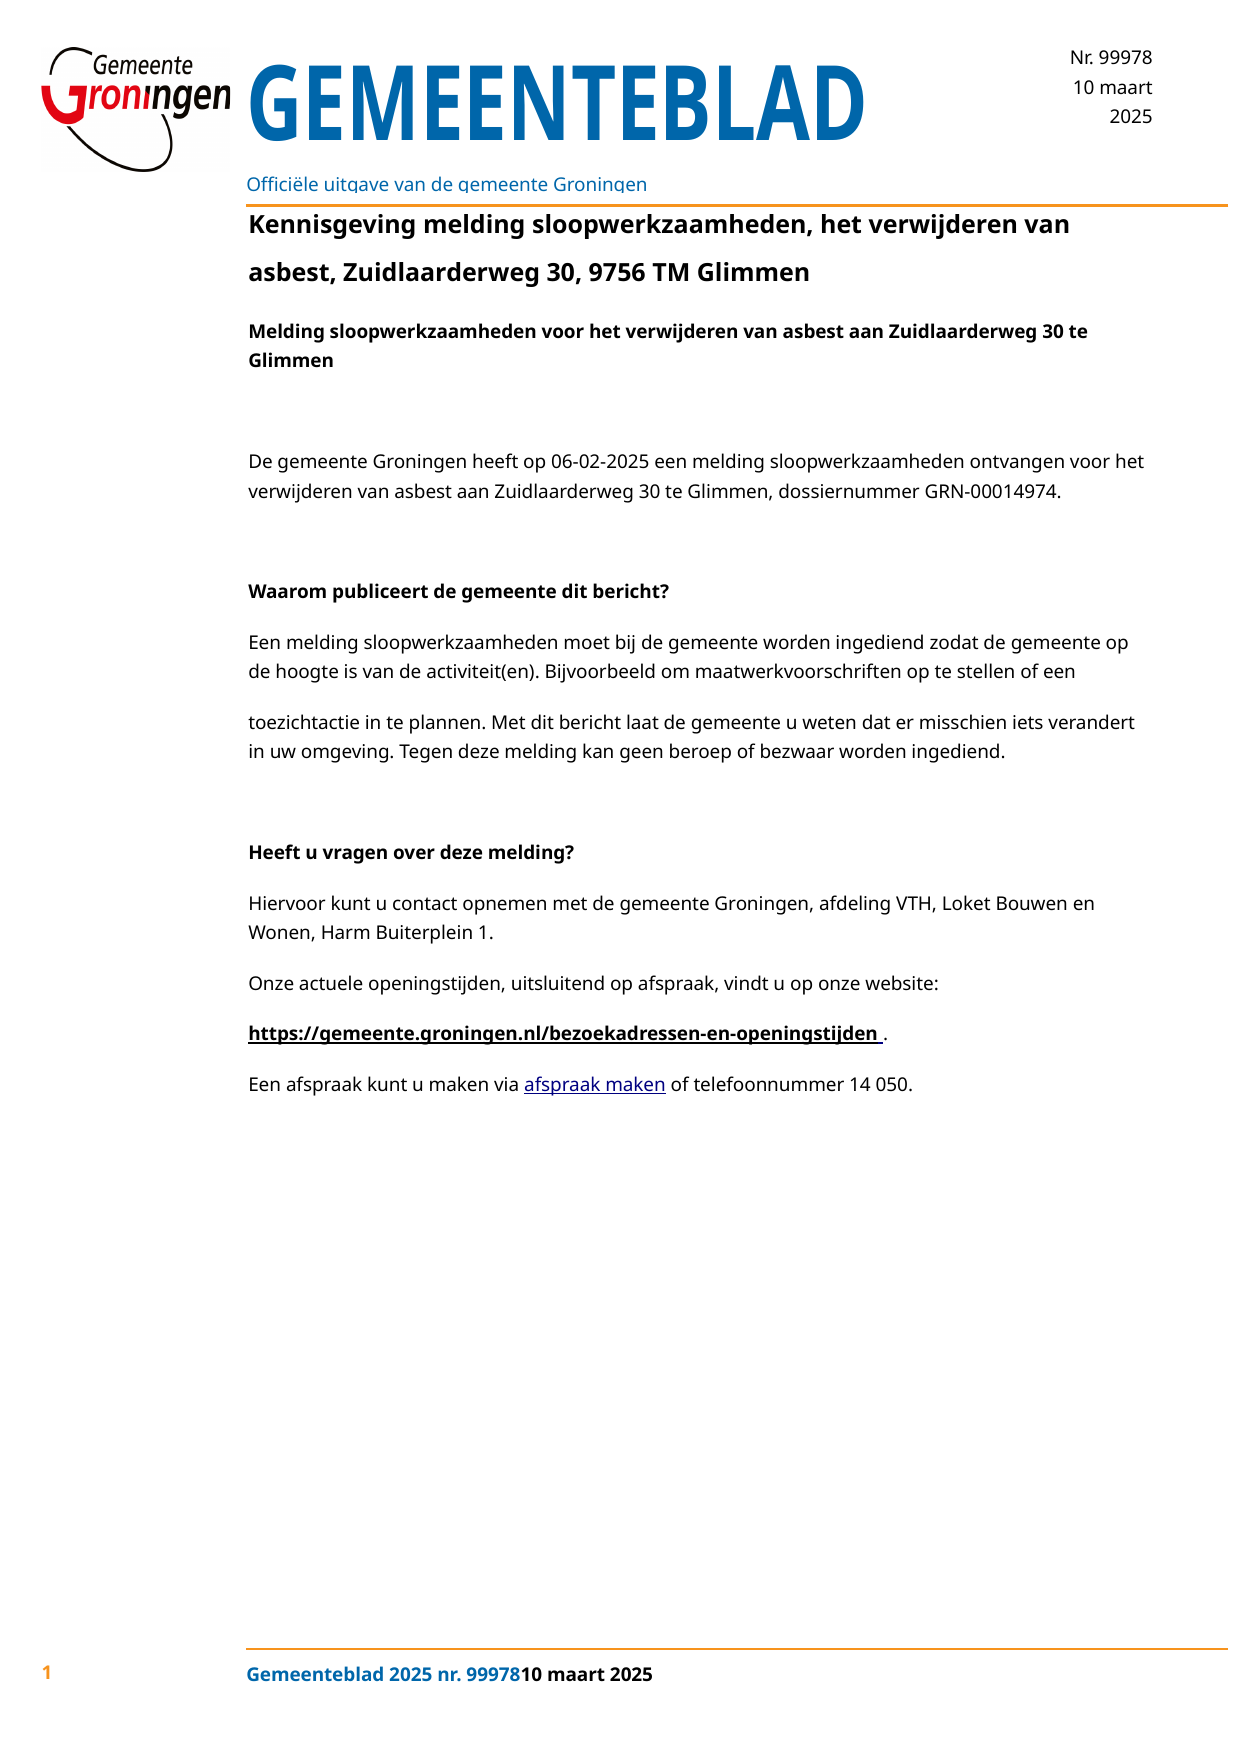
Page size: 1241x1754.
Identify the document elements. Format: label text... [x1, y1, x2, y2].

text Hiervoor kunt u contact opnemen met de gemeente Groningen, afdeling VTH, Loket Bouwen en Wonen, Harm Buiterplein 1. [248, 890, 1152, 945]
text Onze actuele openingstijden, uitsluitend op afspraak, vindt u op onze website: [248, 970, 1152, 996]
text Kennisgeving melding sloopwerkzaamheden, het verwijderen van asbest, Zuidlaarderweg 30, 9756 TM Glimmen [248, 207, 1152, 288]
text toezichtactie in te plannen. Met dit bericht laat de gemeente u weten dat er misschien iets verandert in uw omgeving. Tegen deze melding kan geen beroep of bezwaar worden ingediend. [248, 709, 1152, 764]
text Waarom publiceert de gemeente dit bericht? [248, 579, 1152, 604]
text De gemeente Groningen heeft op 06-02-2025 een melding sloopwerkzaamheden ontvangen voor het verwijderen van asbest aan Zuidlaarderweg 30 te Glimmen, dossiernummer GRN-00014974. [248, 448, 1152, 504]
text Melding sloopwerkzaamheden voor het verwijderen van asbest aan Zuidlaarderweg 30 te Glimmen [248, 318, 1152, 373]
text Een afspraak kunt u maken via afspraak maken of telefoonnummer 14 050. [248, 1071, 1152, 1097]
picture [41, 47, 231, 172]
text Heeft u vragen over deze melding? [248, 839, 1152, 865]
text Een melding sloopwerkzaamheden moet bij de gemeente worden ingediend zodat de gemeente op de hoogte is van de activiteit(en). Bijvoorbeeld om maatwerkvoorschriften op te stellen of een [248, 629, 1152, 684]
text https://gemeente.groningen.nl/bezoekadressen-en-openingstijden . [248, 1020, 1152, 1046]
